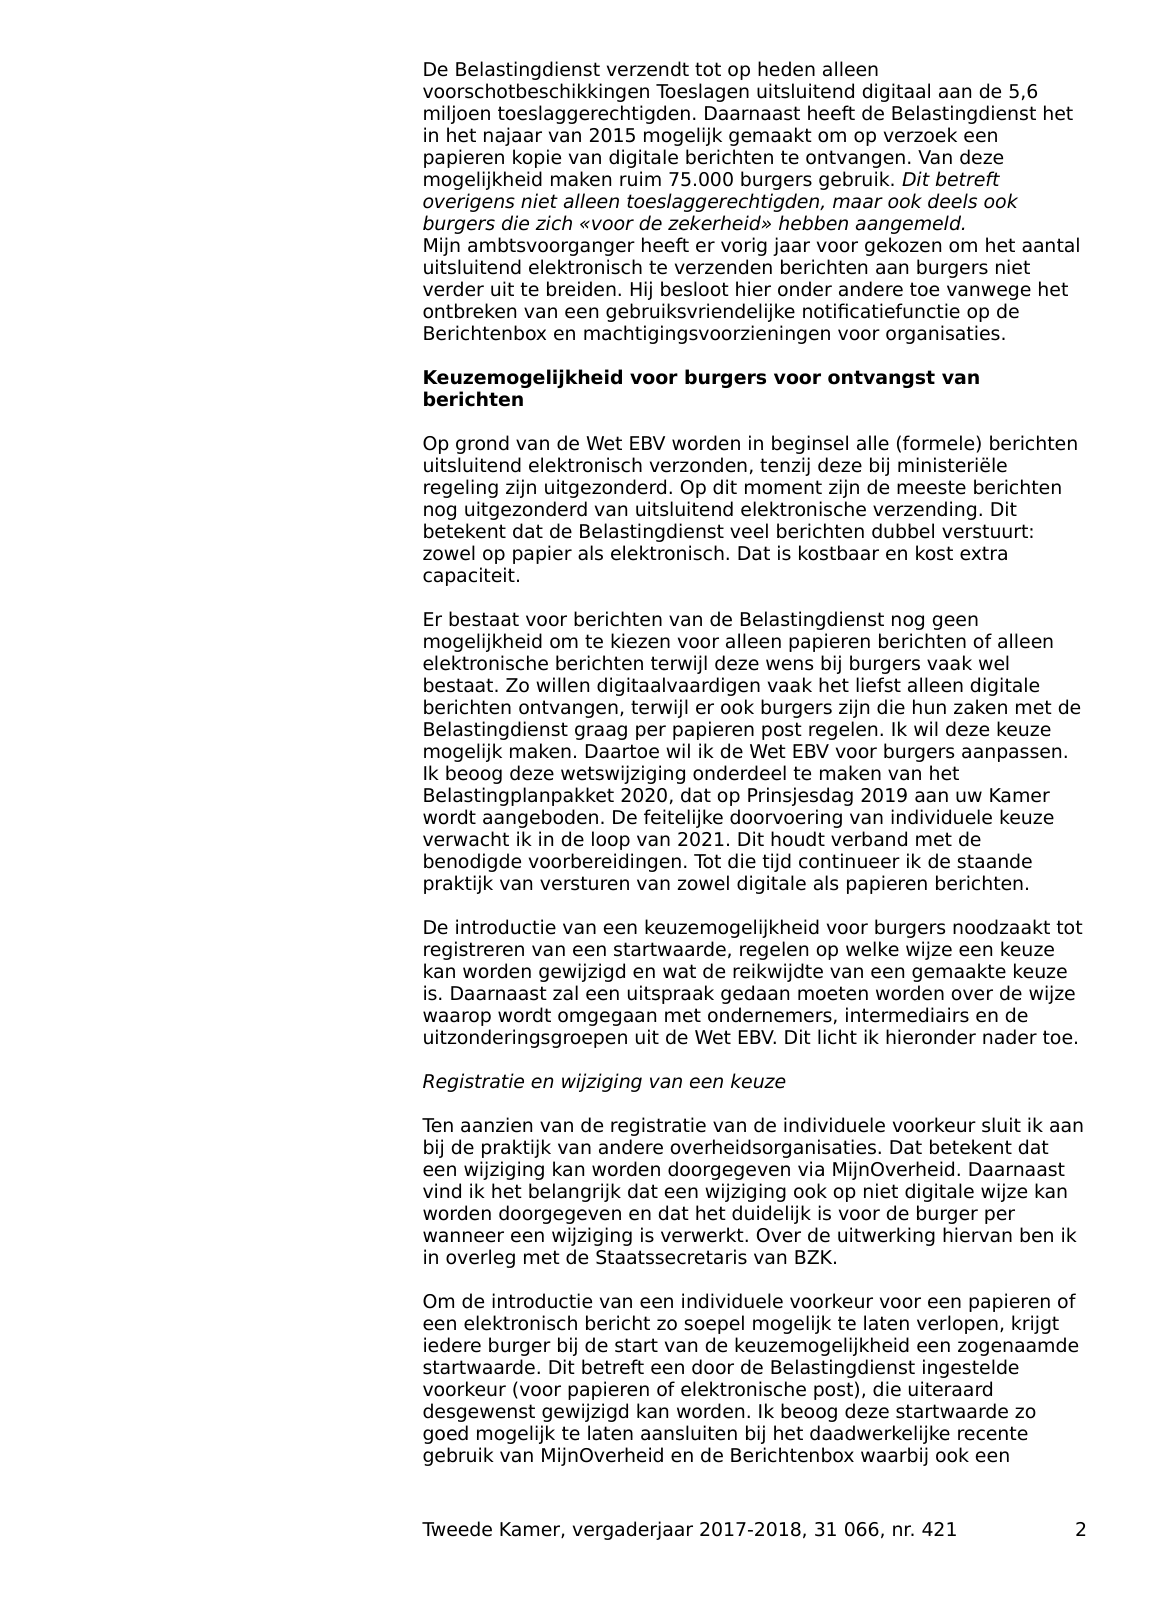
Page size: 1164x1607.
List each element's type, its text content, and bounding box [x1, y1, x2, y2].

subtitle Registratie en wijziging van een keuze [422, 1071, 1087, 1093]
text Op grond van de Wet EBV worden in beginsel alle (formele) berichten uitsluitend elektronisch verzonden, tenzij deze bij ministeriële regeling zijn uitgezonderd. Op dit moment zijn de meeste berichten nog uitgezonderd van uitsluitend elektronische verzending. Dit betekent dat de Belastingdienst veel berichten dubbel verstuurt: zowel op papier als elektronisch. Dat is kostbaar en kost extra capaciteit. [422, 433, 1087, 587]
text De Belastingdienst verzendt tot op heden alleen voorschotbeschikkingen Toeslagen uitsluitend digitaal aan de 5,6 miljoen toeslaggerechtigden. Daarnaast heeft de Belastingdienst het in het najaar van 2015 mogelijk gemaakt om op verzoek een papieren kopie van digitale berichten te ontvangen. Van deze mogelijkheid maken ruim 75.000 burgers gebruik. Dit betreft overigens niet alleen toeslaggerechtigden, maar ook deels ook burgers die zich «voor de zekerheid» hebben aangemeld. [422, 59, 1087, 235]
subtitle Keuzemogelijkheid voor burgers voor ontvangst van berichten [422, 367, 1087, 411]
text Mijn ambtsvoorganger heeft er vorig jaar voor gekozen om het aantal uitsluitend elektronisch te verzenden berichten aan burgers niet verder uit te breiden. Hij besloot hier onder andere toe vanwege het ontbreken van een gebruiksvriendelijke notificatiefunctie op de Berichtenbox en machtigingsvoorzieningen voor organisaties. [422, 235, 1087, 345]
text Om de introductie van een individuele voorkeur voor een papieren of een elektronisch bericht zo soepel mogelijk te laten verlopen, krijgt iedere burger bij de start van de keuzemogelijkheid een zogenaamde startwaarde. Dit betreft een door de Belastingdienst ingestelde voorkeur (voor papieren of elektronische post), die uiteraard desgewenst gewijzigd kan worden. Ik beoog deze startwaarde zo goed mogelijk te laten aansluiten bij het daadwerkelijke recente gebruik van MijnOverheid en de Berichtenbox waarbij ook een [422, 1291, 1087, 1467]
text Ten aanzien van de registratie van de individuele voorkeur sluit ik aan bij de praktijk van andere overheidsorganisaties. Dat betekent dat een wijziging kan worden doorgegeven via MijnOverheid. Daarnaast vind ik het belangrijk dat een wijziging ook op niet digitale wijze kan worden doorgegeven en dat het duidelijk is voor de burger per wanneer een wijziging is verwerkt. Over de uitwerking hiervan ben ik in overleg met de Staatssecretaris van BZK. [422, 1115, 1087, 1269]
text Er bestaat voor berichten van de Belastingdienst nog geen mogelijkheid om te kiezen voor alleen papieren berichten of alleen elektronische berichten terwijl deze wens bij burgers vaak wel bestaat. Zo willen digitaalvaardigen vaak het liefst alleen digitale berichten ontvangen, terwijl er ook burgers zijn die hun zaken met de Belastingdienst graag per papieren post regelen. Ik wil deze keuze mogelijk maken. Daartoe wil ik de Wet EBV voor burgers aanpassen. Ik beoog deze wetswijziging onderdeel te maken van het Belastingplanpakket 2020, dat op Prinsjesdag 2019 aan uw Kamer wordt aangeboden. De feitelijke doorvoering van individuele keuze verwacht ik in de loop van 2021. Dit houdt verband met de benodigde voorbereidingen. Tot die tijd continueer ik de staande praktijk van versturen van zowel digitale als papieren berichten. [422, 609, 1087, 895]
text De introductie van een keuzemogelijkheid voor burgers noodzaakt tot registreren van een startwaarde, regelen op welke wijze een keuze kan worden gewijzigd en wat de reikwijdte van een gemaakte keuze is. Daarnaast zal een uitspraak gedaan moeten worden over de wijze waarop wordt omgegaan met ondernemers, intermediairs en de uitzonderingsgroepen uit de Wet EBV. Dit licht ik hieronder nader toe. [422, 917, 1087, 1049]
